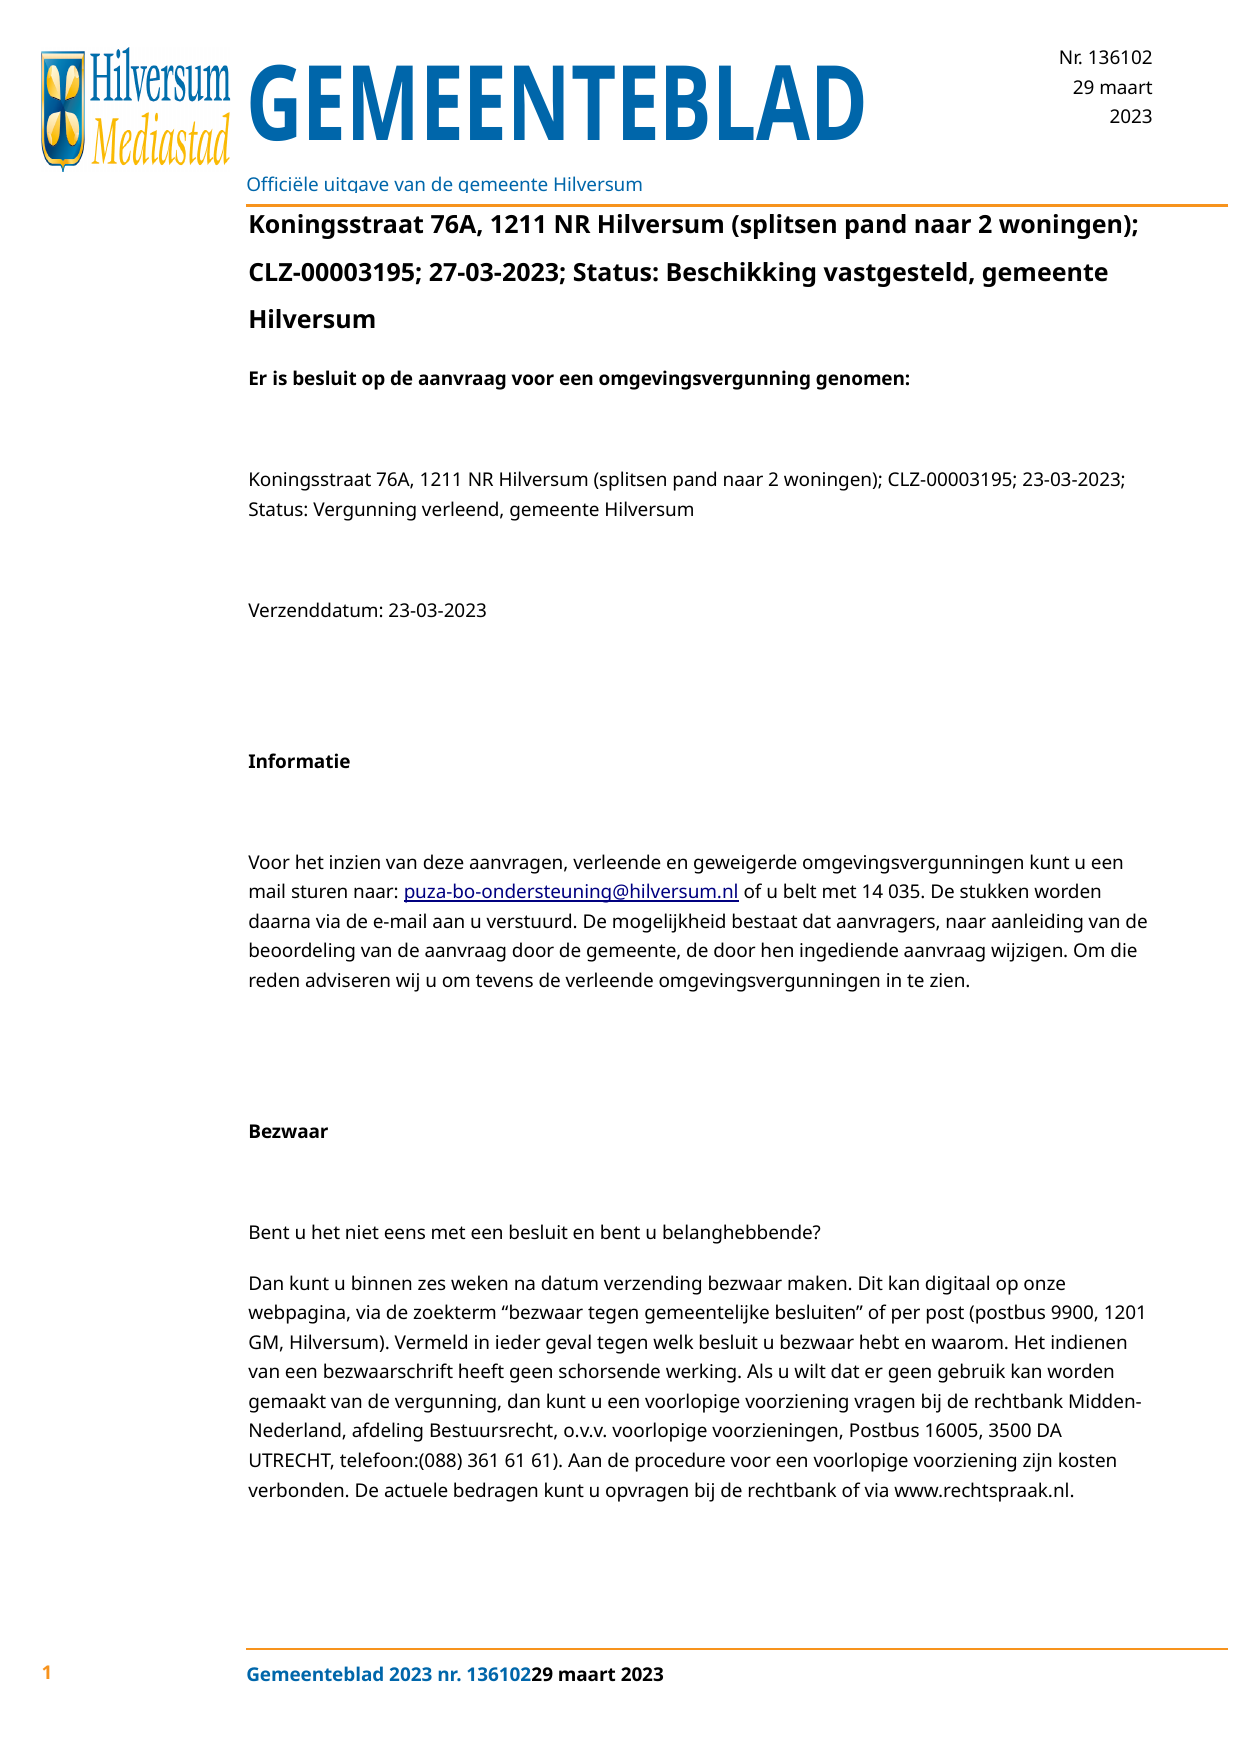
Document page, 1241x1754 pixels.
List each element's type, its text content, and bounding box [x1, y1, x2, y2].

text Verzenddatum: 23-03-2023 [248, 597, 1152, 622]
text Koningsstraat 76A, 1211 NR Hilversum (splitsen pand naar 2 woningen); CLZ-00003195; 23-03-2023; Status: Vergunning verleend, gemeente Hilversum [248, 466, 1152, 522]
text Koningsstraat 76A, 1211 NR Hilversum (splitsen pand naar 2 woningen); CLZ-00003195; 27-03-2023; Status: Beschikking vastgesteld, gemeente Hilversum [248, 207, 1152, 336]
text Dan kunt u binnen zes weken na datum verzending bezwaar maken. Dit kan digitaal op onze webpagina, via de zoekterm “bezwaar tegen gemeentelijke besluiten” of per post (postbus 9900, 1201 GM, Hilversum). Vermeld in ieder geval tegen welk besluit u bezwaar hebt en waarom. Het indienen van een bezwaarschrift heeft geen schorsende werking. Als u wilt dat er geen gebruik kan worden gemaakt van de vergunning, dan kunt u een voorlopige voorziening vragen bij de rechtbank Midden-Nederland, afdeling Bestuursrecht, o.v.v. voorlopige voorzieningen, Postbus 16005, 3500 DA UTRECHT, telefoon:(088) 361 61 61). Aan de procedure voor een voorlopige voorziening zijn kosten verbonden. De actuele bedragen kunt u opvragen bij de rechtbank of via www.rechtspraak.nl. [248, 1270, 1152, 1502]
text Voor het inzien van deze aanvragen, verleende en geweigerde omgevingsvergunningen kunt u een mail sturen naar: puza-bo-ondersteuning@hilversum.nl of u belt met 14 035. De stukken worden daarna via de e-mail aan u verstuurd. De mogelijkheid bestaat dat aanvragers, naar aanleiding van de beoordeling van de aanvraag door de gemeente, de door hen ingediende aanvraag wijzigen. Om die reden adviseren wij u om tevens de verleende omgevingsvergunningen in te zien. [248, 849, 1152, 993]
text Bezwaar [248, 1118, 1152, 1144]
text Er is besluit op de aanvraag voor een omgevingsvergunning genomen: [248, 366, 1152, 391]
text Bent u het niet eens met een besluit en bent u belanghebbende? [248, 1219, 1152, 1245]
text Informatie [248, 748, 1152, 774]
picture [41, 47, 231, 172]
